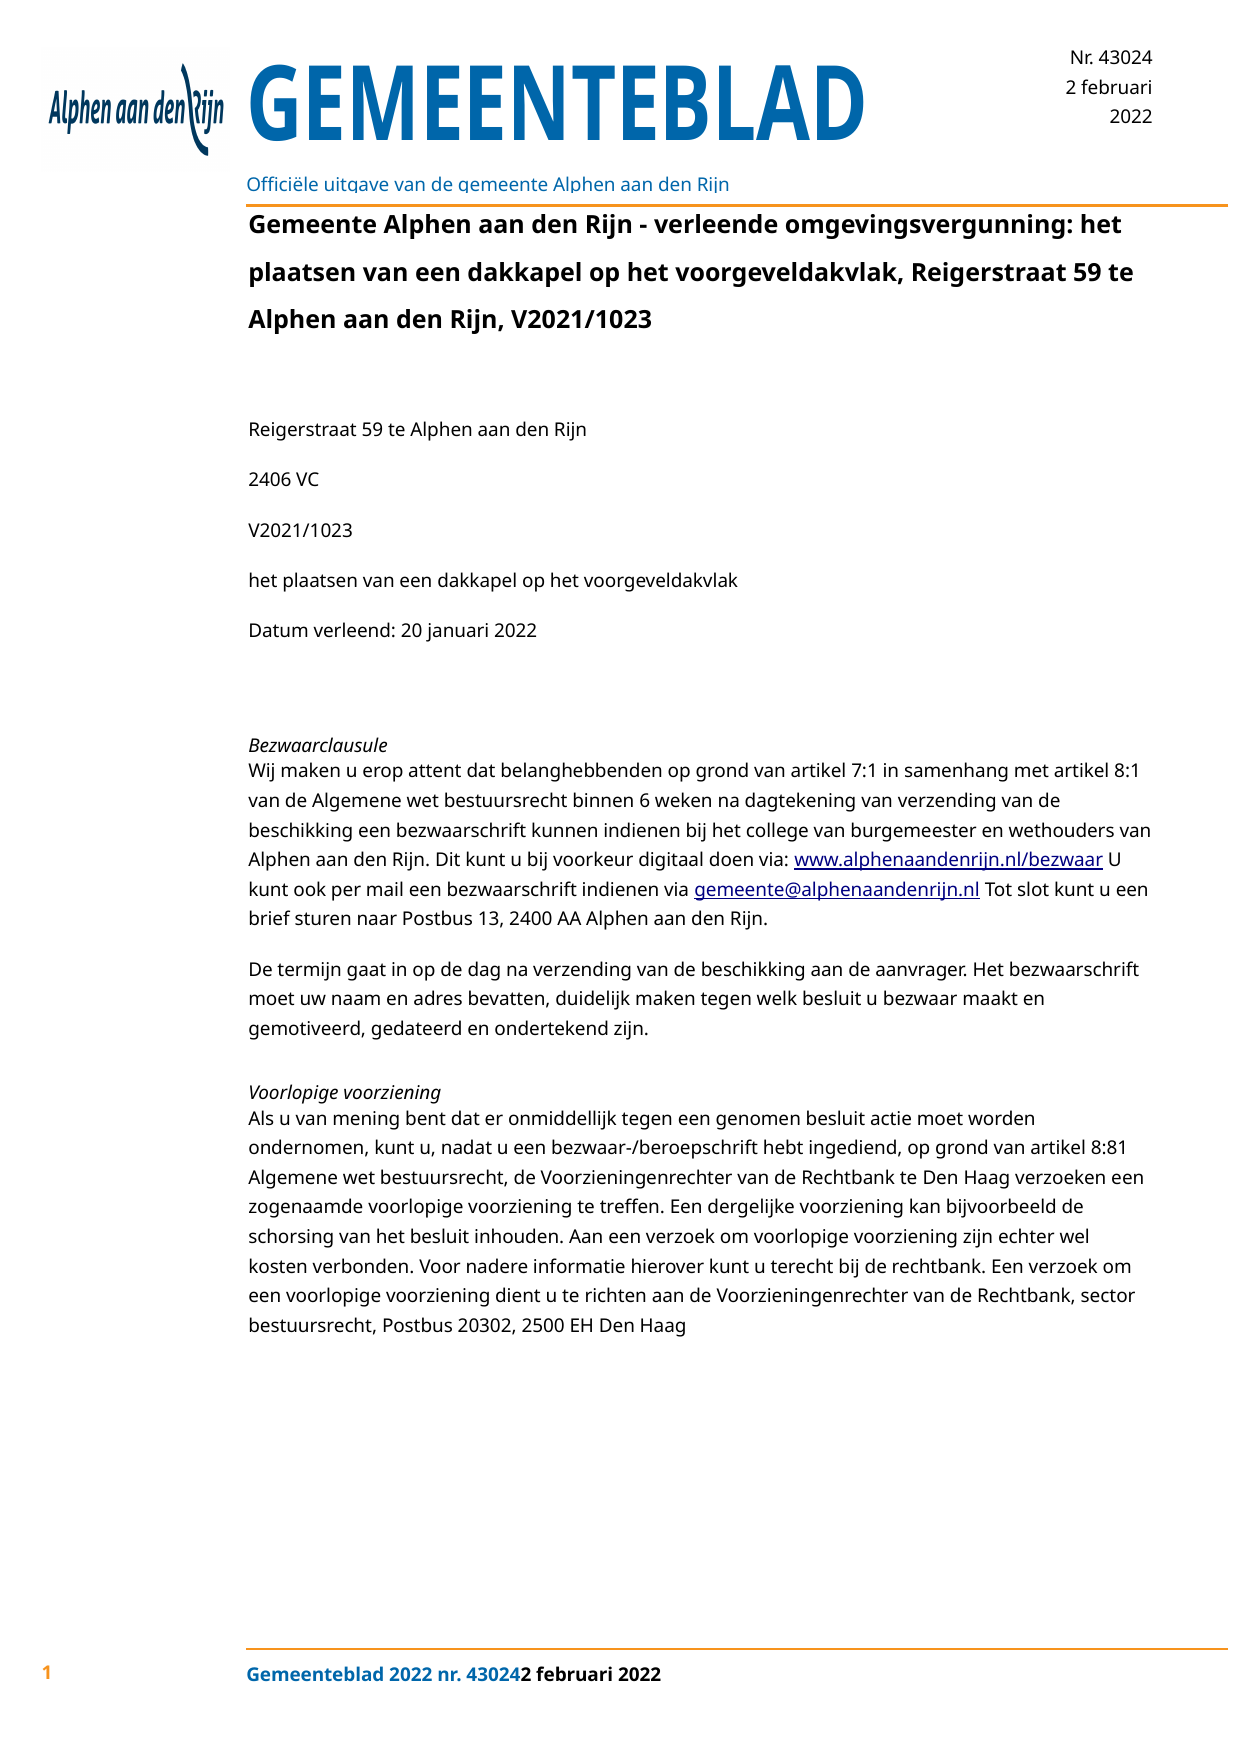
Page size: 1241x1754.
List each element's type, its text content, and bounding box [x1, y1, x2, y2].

text Datum verleend: 20 januari 2022 [248, 618, 1152, 643]
text Wij maken u erop attent dat belanghebbenden op grond van artikel 7:1 in samenhang met artikel 8:1 van de Algemene wet bestuursrecht binnen 6 weken na dagtekening van verzending van de beschikking een bezwaarschrift kunnen indienen bij het college van burgemeester en wethouders van Alphen aan den Rijn. Dit kunt u bij voorkeur digitaal doen via: www.alphenaandenrijn.nl/bezwaar U kunt ook per mail een bezwaarschrift indienen via gemeente@alphenaandenrijn.nl Tot slot kunt u een brief sturen naar Postbus 13, 2400 AA Alphen aan den Rijn. [248, 758, 1152, 931]
picture [41, 47, 231, 172]
text Voorlopige voorziening [248, 1079, 1152, 1105]
text Als u van mening bent dat er onmiddellijk tegen een genomen besluit actie moet worden ondernomen, kunt u, nadat u een bezwaar-/beroepschrift hebt ingediend, op grond van artikel 8:81 Algemene wet bestuursrecht, de Voorzieningenrechter van de Rechtbank te Den Haag verzoeken een zogenaamde voorlopige voorziening te treffen. Een dergelijke voorziening kan bijvoorbeeld de schorsing van het besluit inhouden. Aan een verzoek om voorlopige voorziening zijn echter wel kosten verbonden. Voor nadere informatie hierover kunt u terecht bij de rechtbank. Een verzoek om een voorlopige voorziening dient u te richten aan de Voorzieningenrechter van de Rechtbank, sector bestuursrecht, Postbus 20302, 2500 EH Den Haag [248, 1105, 1152, 1338]
text 2406 VC [248, 466, 1152, 492]
text Reigerstraat 59 te Alphen aan den Rijn [248, 416, 1152, 442]
text Gemeente Alphen aan den Rijn - verleende omgevingsvergunning: het plaatsen van een dakkapel op het voorgeveldakvlak, Reigerstraat 59 te Alphen aan den Rijn, V2021/1023 [248, 207, 1152, 336]
text De termijn gaat in op de dag na verzending van de beschikking aan de aanvrager. Het bezwaarschrift moet uw naam en adres bevatten, duidelijk maken tegen welk besluit u bezwaar maakt en gemotiveerd, gedateerd en ondertekend zijn. [248, 956, 1152, 1041]
text V2021/1023 [248, 517, 1152, 542]
text Bezwaarclausule [248, 732, 1152, 758]
text het plaatsen van een dakkapel op het voorgeveldakvlak [248, 567, 1152, 593]
